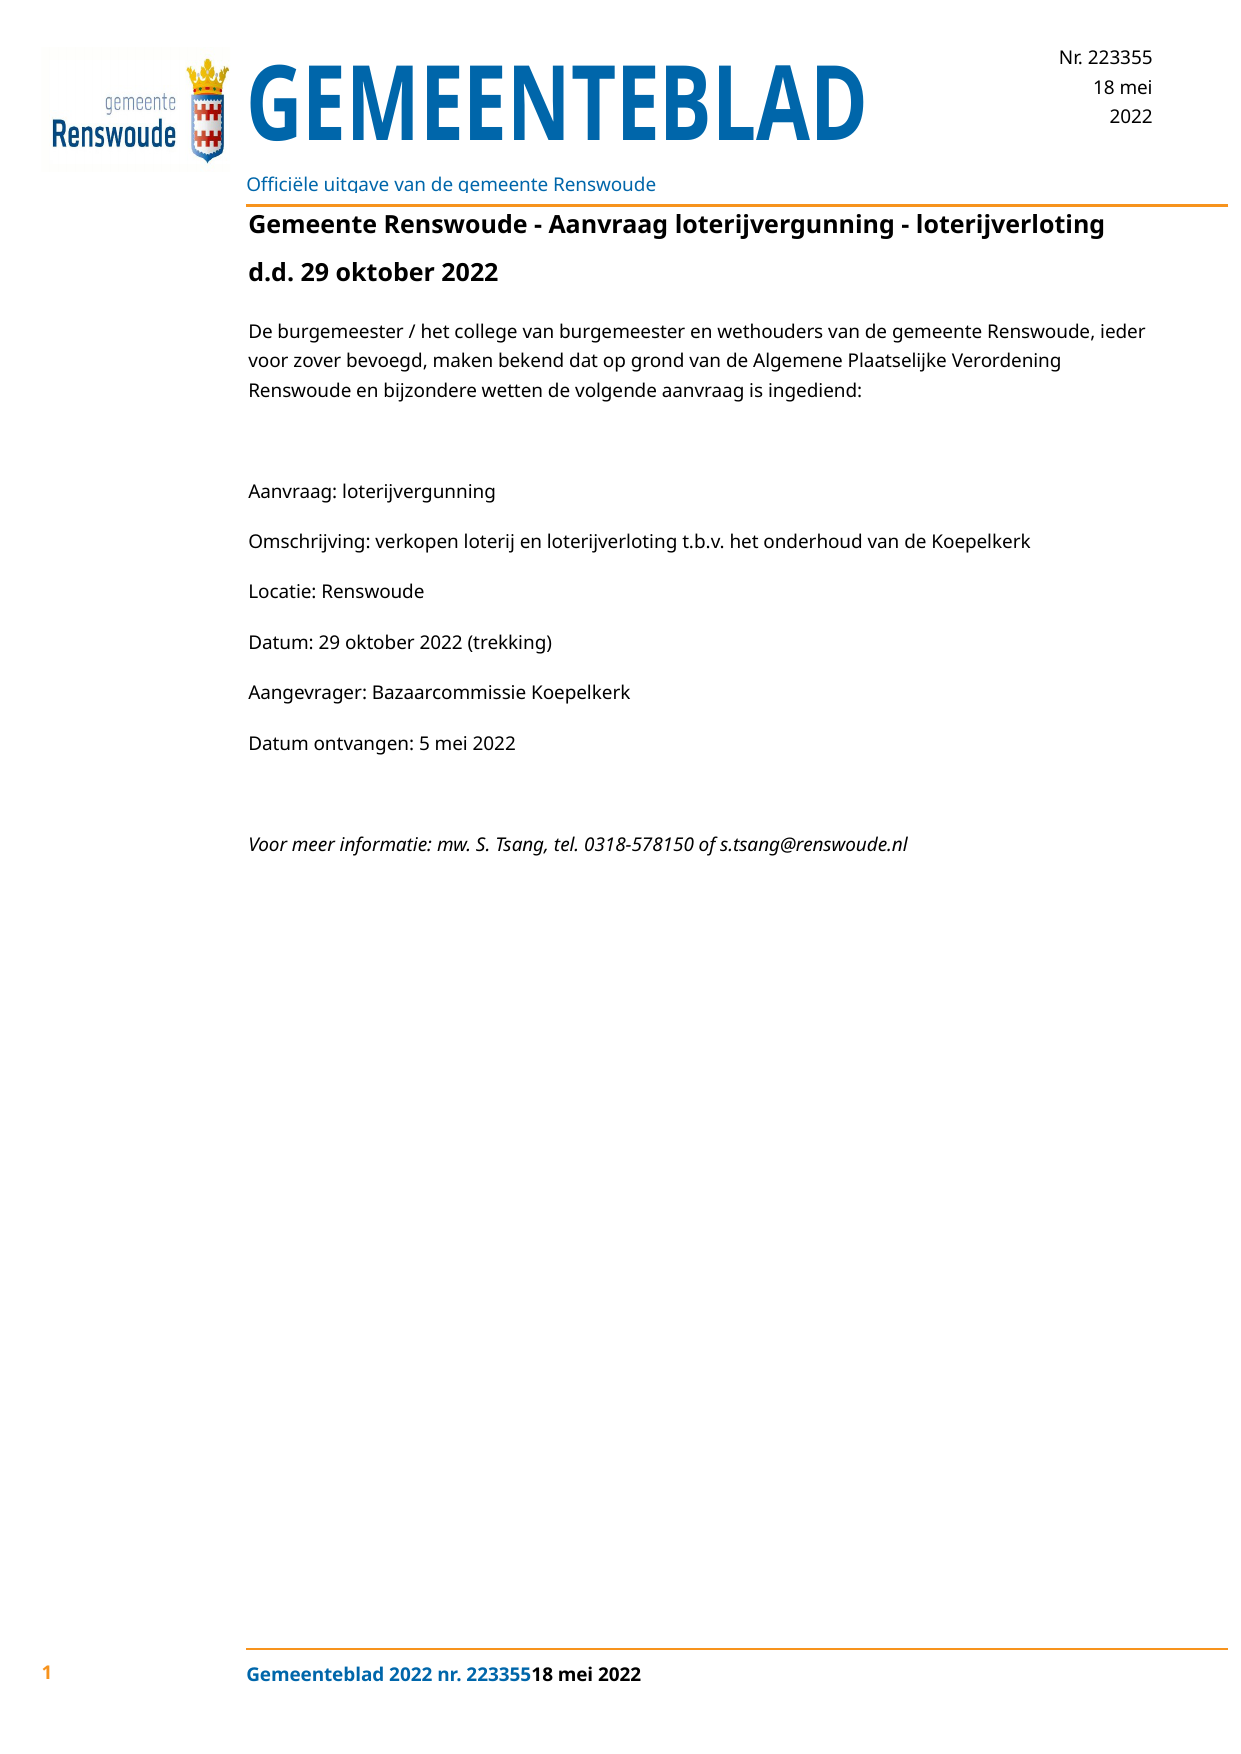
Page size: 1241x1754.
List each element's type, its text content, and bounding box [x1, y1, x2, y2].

text Gemeente Renswoude - Aanvraag loterijvergunning - loterijverloting d.d. 29 oktober 2022 [248, 207, 1152, 288]
text De burgemeester / het college van burgemeester en wethouders van de gemeente Renswoude, ieder voor zover bevoegd, maken bekend dat op grond van de Algemene Plaatselijke Verordening Renswoude en bijzondere wetten de volgende aanvraag is ingediend: [248, 318, 1152, 403]
text Aangevrager: Bazaarcommissie Koepelkerk [248, 679, 1152, 705]
text Aanvraag: loterijvergunning [248, 478, 1152, 504]
text Omschrijving: verkopen loterij en loterijverloting t.b.v. het onderhoud van de Koepelkerk [248, 528, 1152, 554]
picture [41, 47, 231, 172]
text Locatie: Renswoude [248, 579, 1152, 604]
text Datum: 29 oktober 2022 (trekking) [248, 629, 1152, 655]
text Voor meer informatie: mw. S. Tsang, tel. 0318-578150 of s.tsang@renswoude.nl [248, 831, 1152, 857]
text Datum ontvangen: 5 mei 2022 [248, 730, 1152, 756]
